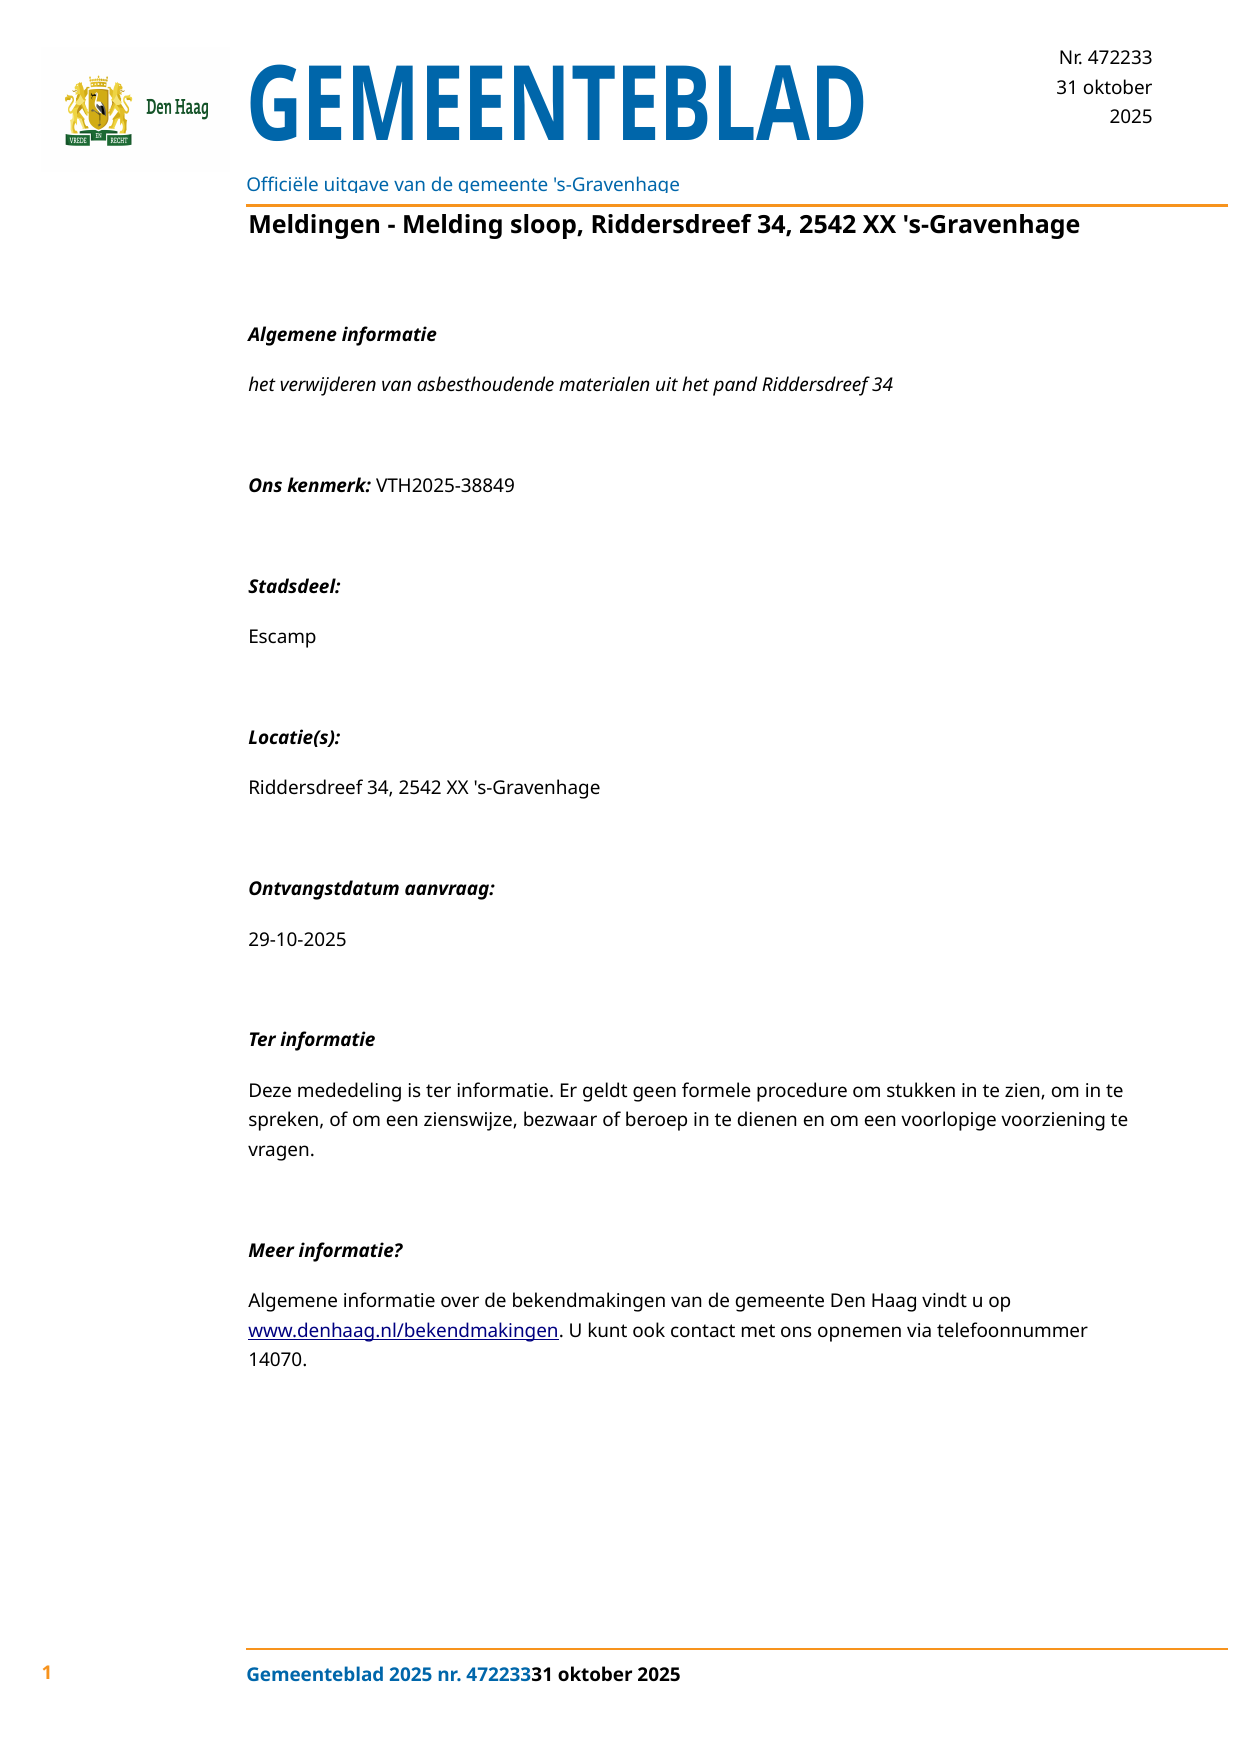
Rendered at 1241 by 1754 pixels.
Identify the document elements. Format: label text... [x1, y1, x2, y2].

text Ontvangstdatum aanvraag: [248, 875, 1152, 901]
text Ter informatie [248, 1027, 1152, 1052]
text Algemene informatie [248, 321, 1152, 346]
text Meer informatie? [248, 1237, 1152, 1263]
text het verwijderen van asbesthoudende materialen uit het pand Riddersdreef 34 [248, 371, 1152, 397]
picture [41, 47, 231, 172]
text Ons kenmerk: VTH2025-38849 [248, 472, 1152, 498]
text Riddersdreef 34, 2542 XX 's-Gravenhage [248, 774, 1152, 800]
text Algemene informatie over de bekendmakingen van de gemeente Den Haag vindt u op www.denhaag.nl/bekendmakingen. U kunt ook contact met ons opnemen via telefoonnummer 14070. [248, 1287, 1152, 1372]
text Stadsdeel: [248, 573, 1152, 598]
text Locatie(s): [248, 724, 1152, 750]
text Meldingen - Melding sloop, Riddersdreef 34, 2542 XX 's-Gravenhage [248, 207, 1152, 241]
text Escamp [248, 623, 1152, 649]
text 29-10-2025 [248, 926, 1152, 951]
text Deze mededeling is ter informatie. Er geldt geen formele procedure om stukken in te zien, om in te spreken, of om een zienswijze, bezwaar of beroep in te dienen en om een voorlopige voorziening te vragen. [248, 1077, 1152, 1162]
